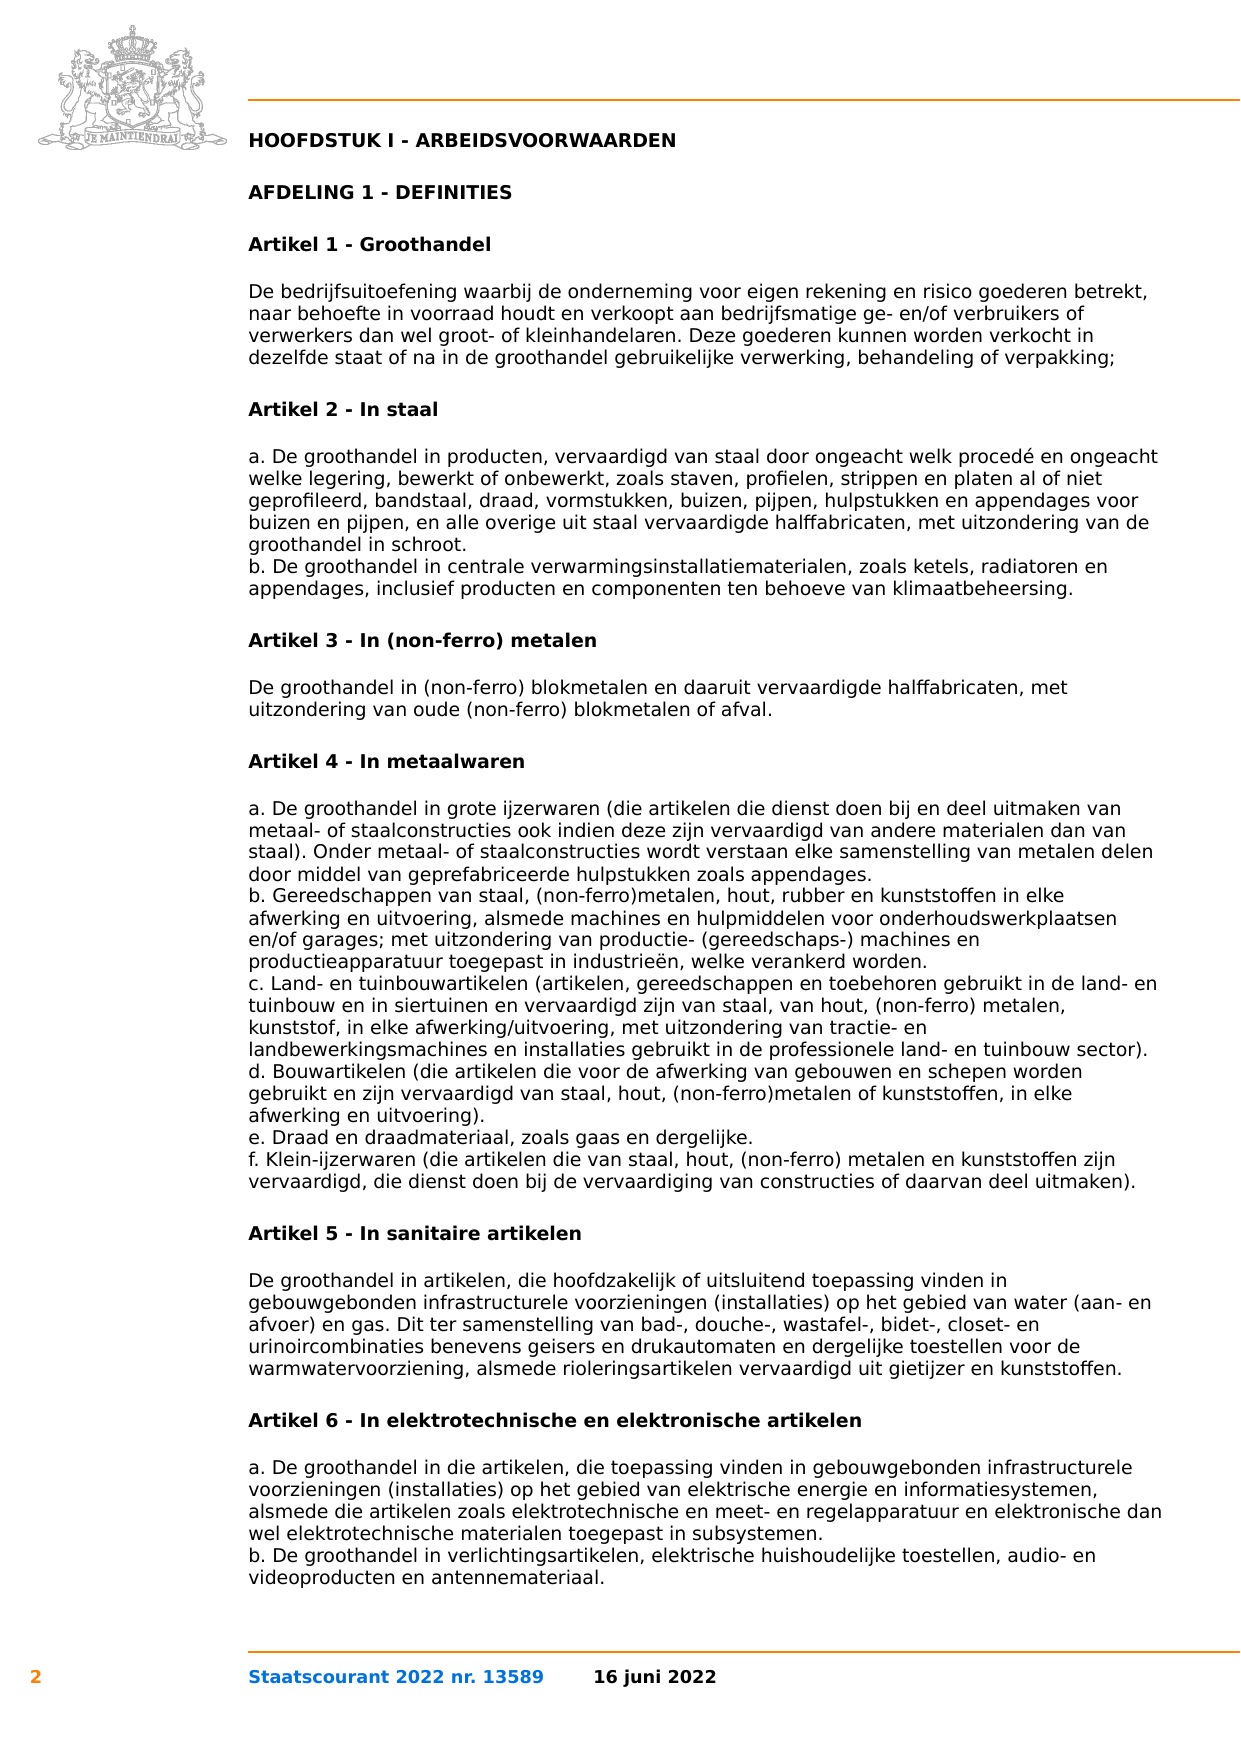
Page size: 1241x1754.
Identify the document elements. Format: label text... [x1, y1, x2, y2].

text a. De groothandel in grote ijzerwaren (die artikelen die dienst doen bij en deel uitmaken van metaal- of staalconstructies ook indien deze zijn vervaardigd van andere materialen dan van staal). Onder metaal- of staalconstructies wordt verstaan elke samenstelling van metalen delen door middel van geprefabriceerde hulpstukken zoals appendages. [248, 797, 1163, 885]
text c. Land- en tuinbouwartikelen (artikelen, gereedschappen en toebehoren gebruikt in de land- en tuinbouw en in siertuinen en vervaardigd zijn van staal, van hout, (non-ferro) metalen, kunststof, in elke afwerking/uitvoering, met uitzondering van tractie- en landbewerkingsmachines en installaties gebruikt in de professionele land- en tuinbouw sector). [248, 973, 1163, 1061]
text e. Draad en draadmateriaal, zoals gaas en dergelijke. [248, 1127, 1163, 1149]
text a. De groothandel in producten, vervaardigd van staal door ongeacht welk procedé en ongeacht welke legering, bewerkt of onbewerkt, zoals staven, profielen, strippen en platen al of niet geprofileerd, bandstaal, draad, vormstukken, buizen, pijpen, hulpstukken en appendages voor buizen en pijpen, en alle overige uit staal vervaardigde halffabricaten, met uitzondering van de groothandel in schroot. [248, 446, 1163, 556]
text De groothandel in artikelen, die hoofdzakelijk of uitsluitend toepassing vinden in gebouwgebonden infrastructurele voorzieningen (installaties) op het gebied van water (aan- en afvoer) en gas. Dit ter samenstelling van bad-, douche-, wastafel-, bidet-, closet- en urinoircombinaties benevens geisers en drukautomaten en dergelijke toestellen voor de warmwatervoorziening, alsmede rioleringsartikelen vervaardigd uit gietijzer en kunststoffen. [248, 1270, 1163, 1380]
subtitle Artikel 5 - In sanitaire artikelen [248, 1223, 1163, 1245]
text d. Bouwartikelen (die artikelen die voor de afwerking van gebouwen en schepen worden gebruikt en zijn vervaardigd van staal, hout, (non-ferro)metalen of kunststoffen, in elke afwerking en uitvoering). [248, 1061, 1163, 1127]
text f. Klein-ijzerwaren (die artikelen die van staal, hout, (non-ferro) metalen en kunststoffen zijn vervaardigd, die dienst doen bij de vervaardiging van constructies of daarvan deel uitmaken). [248, 1149, 1163, 1193]
subtitle Artikel 3 - In (non-ferro) metalen [248, 629, 1163, 652]
subtitle Artikel 4 - In metaalwaren [248, 751, 1163, 772]
picture [38, 25, 227, 150]
text b. De groothandel in verlichtingsartikelen, elektrische huishoudelijke toestellen, audio- en videoproducten en antennemateriaal. [248, 1545, 1163, 1589]
subtitle HOOFDSTUK I - ARBEIDSVOORWAARDEN [248, 130, 1163, 152]
text b. De groothandel in centrale verwarmingsinstallatiematerialen, zoals ketels, radiatoren en appendages, inclusief producten en componenten ten behoeve van klimaatbeheersing. [248, 556, 1163, 599]
subtitle Artikel 1 - Groothandel [248, 234, 1163, 256]
subtitle Artikel 2 - In staal [248, 399, 1163, 421]
subtitle Artikel 6 - In elektrotechnische en elektronische artikelen [248, 1410, 1163, 1432]
text De groothandel in (non-ferro) blokmetalen en daaruit vervaardigde halffabricaten, met uitzondering van oude (non-ferro) blokmetalen of afval. [248, 677, 1163, 721]
subtitle AFDELING 1 - DEFINITIES [248, 182, 1163, 204]
text a. De groothandel in die artikelen, die toepassing vinden in gebouwgebonden infrastructurele voorzieningen (installaties) op het gebied van elektrische energie en informatiesystemen, alsmede die artikelen zoals elektrotechnische en meet- en regelapparatuur en elektronische dan wel elektrotechnische materialen toegepast in subsystemen. [248, 1457, 1163, 1545]
text b. Gereedschappen van staal, (non-ferro)metalen, hout, rubber en kunststoffen in elke afwerking en uitvoering, alsmede machines en hulpmiddelen voor onderhoudswerkplaatsen en/of garages; met uitzondering van productie- (gereedschaps-) machines en productieapparatuur toegepast in industrieën, welke verankerd worden. [248, 885, 1163, 973]
text De bedrijfsuitoefening waarbij de onderneming voor eigen rekening en risico goederen betrekt, naar behoefte in voorraad houdt en verkoopt aan bedrijfsmatige ge- en/of verbruikers of verwerkers dan wel groot- of kleinhandelaren. Deze goederen kunnen worden verkocht in dezelfde staat of na in de groothandel gebruikelijke verwerking, behandeling of verpakking; [248, 281, 1163, 369]
